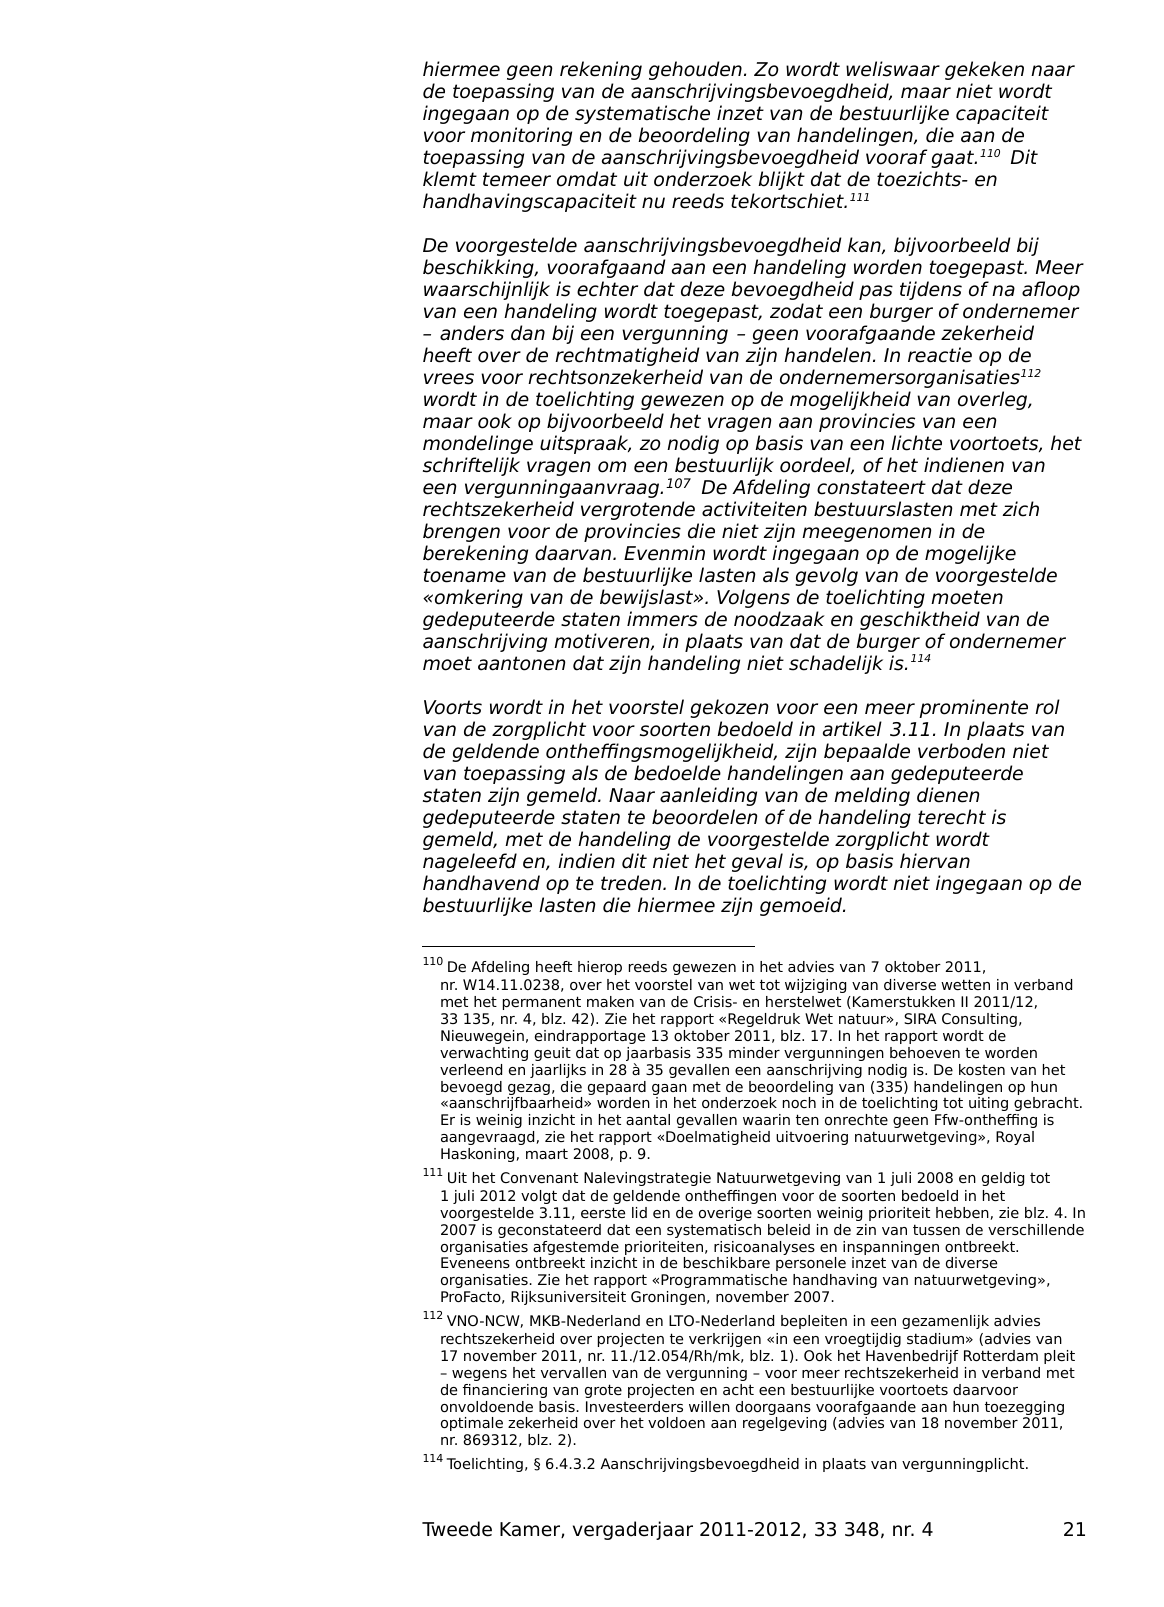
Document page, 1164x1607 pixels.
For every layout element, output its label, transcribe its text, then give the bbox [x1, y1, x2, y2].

text Toelichting, § 6.4.3.2 Aanschrijvingsbevoegdheid in plaats van vergunningplicht. [422, 1452, 1087, 1474]
text De voorgestelde aanschrijvingsbevoegdheid kan, bijvoorbeeld bij beschikking, voorafgaand aan een handeling worden toegepast. Meer waarschijnlijk is echter dat deze bevoegdheid pas tijdens of na afloop van een handeling wordt toegepast, zodat een burger of ondernemer – anders dan bij een vergunning – geen voorafgaande zekerheid heeft over de rechtmatigheid van zijn handelen. In reactie op de vrees voor rechtsonzekerheid van de ondernemersorganisaties wordt in de toelichting gewezen op de mogelijkheid van overleg, maar ook op bijvoorbeeld het vragen aan provincies van een mondelinge uitspraak, zo nodig op basis van een lichte voortoets, het schriftelijk vragen om een bestuurlijk oordeel, of het indienen van een vergunningaanvraag.107 De Afdeling constateert dat deze rechtszekerheid vergrotende activiteiten bestuurslasten met zich brengen voor de provincies die niet zijn meegenomen in de berekening daarvan. Evenmin wordt ingegaan op de mogelijke toename van de bestuurlijke lasten als gevolg van de voorgestelde «omkering van de bewijslast». Volgens de toelichting moeten gedeputeerde staten immers de noodzaak en geschiktheid van de aanschrijving motiveren, in plaats van dat de burger of ondernemer moet aantonen dat zijn handeling niet schadelijk is. [422, 235, 1087, 675]
text hiermee geen rekening gehouden. Zo wordt weliswaar gekeken naar de toepassing van de aanschrijvingsbevoegdheid, maar niet wordt ingegaan op de systematische inzet van de bestuurlijke capaciteit voor monitoring en de beoordeling van handelingen, die aan de toepassing van de aanschrijvingsbevoegdheid vooraf gaat. Dit klemt temeer omdat uit onderzoek blijkt dat de toezichts- en handhavingscapaciteit nu reeds tekortschiet. [422, 59, 1087, 213]
text VNO-NCW, MKB-Nederland en LTO-Nederland bepleiten in een gezamenlijk advies rechtszekerheid over projecten te verkrijgen «in een vroegtijdig stadium» (advies van 17 november 2011, nr. 11./12.054/Rh/mk, blz. 1). Ook het Havenbedrijf Rotterdam pleit – wegens het vervallen van de vergunning – voor meer rechtszekerheid in verband met de financiering van grote projecten en acht een bestuurlijke voortoets daarvoor onvoldoende basis. Investeerders willen doorgaans voorafgaande aan hun toezegging optimale zekerheid over het voldoen aan regelgeving (advies van 18 november 2011, nr. 869312, blz. 2). [422, 1309, 1087, 1449]
text De Afdeling heeft hierop reeds gewezen in het advies van 7 oktober 2011, nr. W14.11.0238, over het voorstel van wet tot wijziging van diverse wetten in verband met het permanent maken van de Crisis- en herstelwet (Kamerstukken II 2011/12, 33 135, nr. 4, blz. 42). Zie het rapport «Regeldruk Wet natuur», SIRA Consulting, Nieuwegein, eindrapportage 13 oktober 2011, blz. 17. In het rapport wordt de verwachting geuit dat op jaarbasis 335 minder vergunningen behoeven te worden verleend en jaarlijks in 28 à 35 gevallen een aanschrijving nodig is. De kosten van het bevoegd gezag, die gepaard gaan met de beoordeling van (335) handelingen op hun «aanschrijfbaarheid» worden in het onderzoek noch in de toelichting tot uiting gebracht. Er is weinig inzicht in het aantal gevallen waarin ten onrechte geen Ffw-ontheffing is aangevraagd, zie het rapport «Doelmatigheid uitvoering natuurwetgeving», Royal Haskoning, maart 2008, p. 9. [422, 955, 1087, 1163]
text Uit het Convenant Nalevingstrategie Natuurwetgeving van 1 juli 2008 en geldig tot 1 juli 2012 volgt dat de geldende ontheffingen voor de soorten bedoeld in het voorgestelde 3.11, eerste lid en de overige soorten weinig prioriteit hebben, zie blz. 4. In 2007 is geconstateerd dat een systematisch beleid in de zin van tussen de verschillende organisaties afgestemde prioriteiten, risicoanalyses en inspanningen ontbreekt. Eveneens ontbreekt inzicht in de beschikbare personele inzet van de diverse organisaties. Zie het rapport «Programmatische handhaving van natuurwetgeving», ProFacto, Rijksuniversiteit Groningen, november 2007. [422, 1166, 1087, 1306]
text Voorts wordt in het voorstel gekozen voor een meer prominente rol van de zorgplicht voor soorten bedoeld in artikel 3.11. In plaats van de geldende ontheffingsmogelijkheid, zijn bepaalde verboden niet van toepassing als de bedoelde handelingen aan gedeputeerde staten zijn gemeld. Naar aanleiding van de melding dienen gedeputeerde staten te beoordelen of de handeling terecht is gemeld, met de handeling de voorgestelde zorgplicht wordt nageleefd en, indien dit niet het geval is, op basis hiervan handhavend op te treden. In de toelichting wordt niet ingegaan op de bestuurlijke lasten die hiermee zijn gemoeid. [422, 697, 1087, 917]
